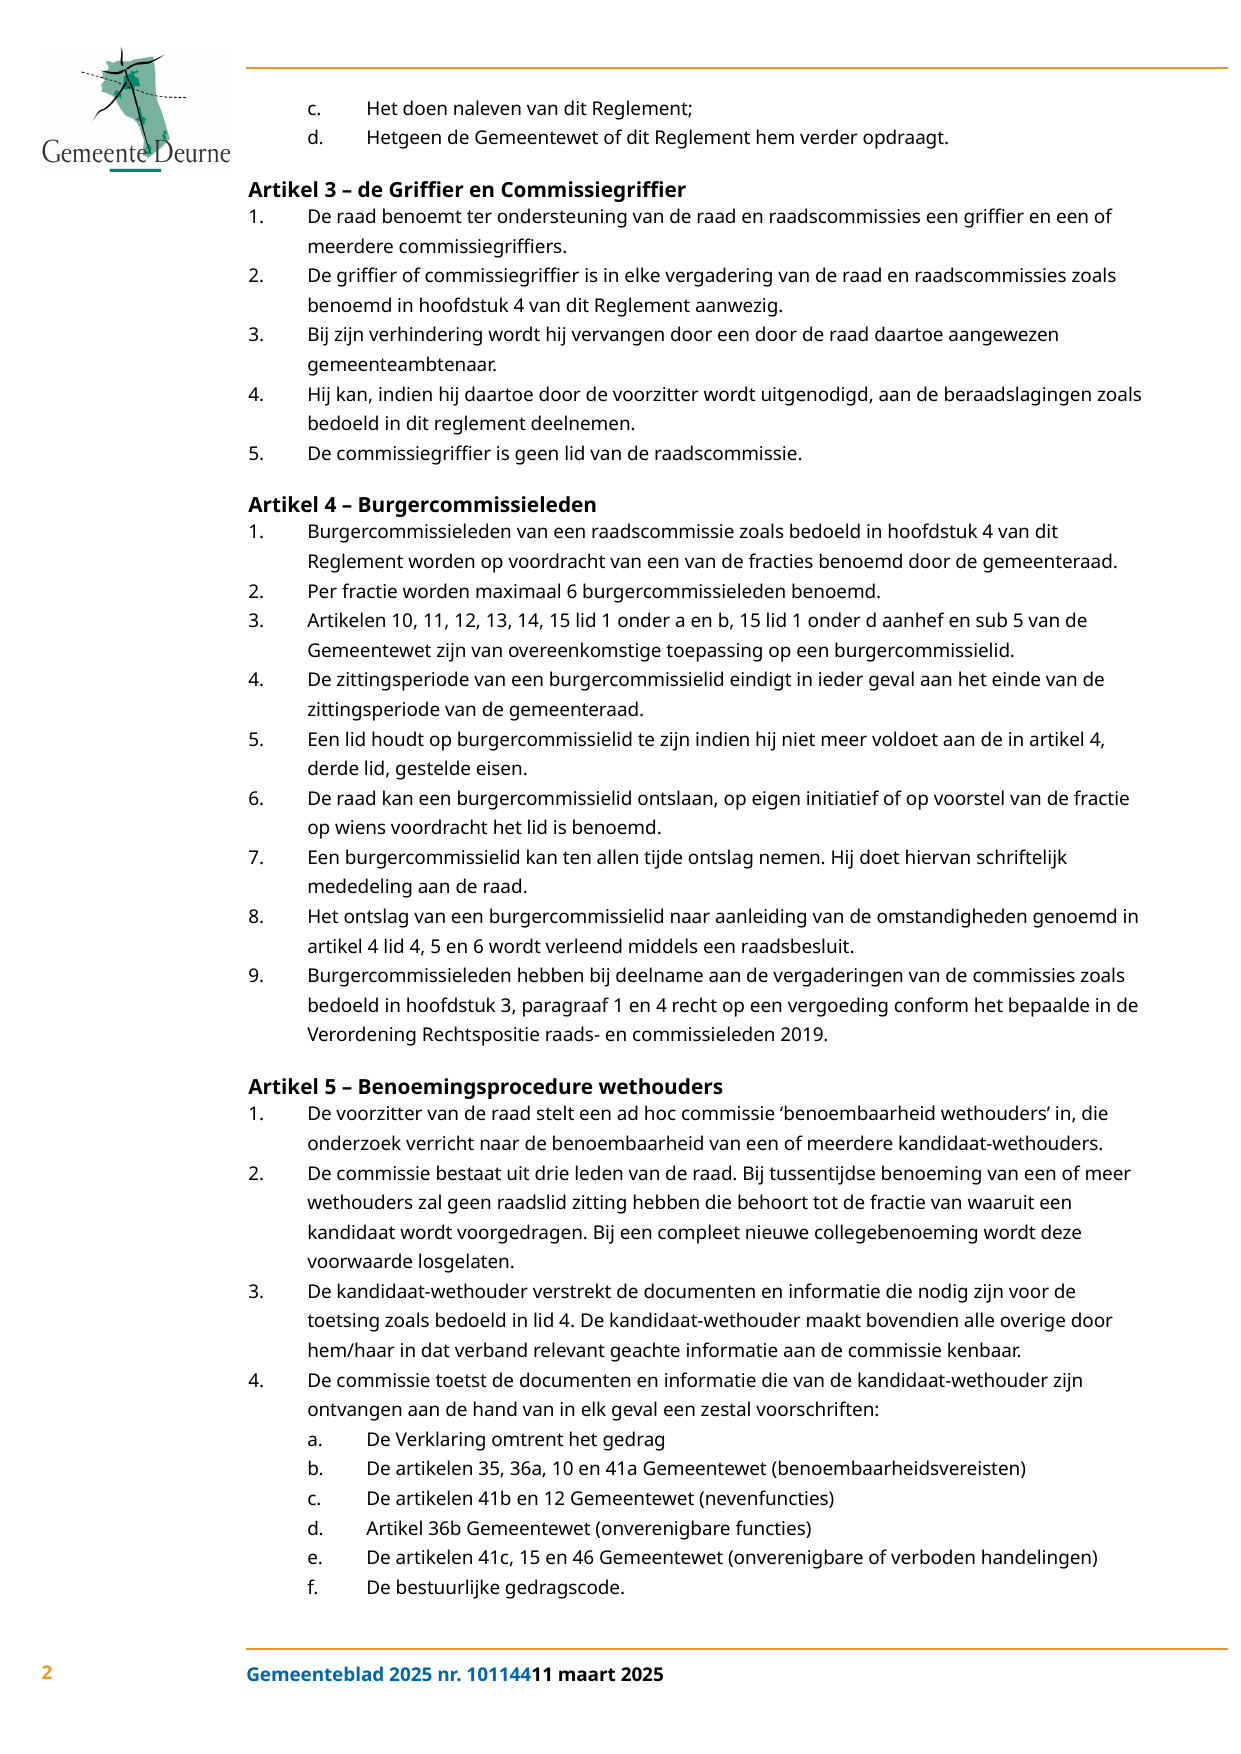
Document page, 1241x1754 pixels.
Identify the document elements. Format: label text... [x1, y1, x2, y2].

list De artikelen 35, 36a, 10 en 41a Gemeentewet (benoembaarheidsvereisten) [307, 1456, 1152, 1481]
list De artikelen 41b en 12 Gemeentewet (nevenfuncties) [307, 1485, 1152, 1511]
list Artikel 36b Gemeentewet (onverenigbare functies) [307, 1515, 1152, 1540]
list De bestuurlijke gedragscode. [307, 1574, 1152, 1599]
list De raad benoemt ter ondersteuning van de raad en raadscommissies een griffier en een of meerdere commissiegriffiers. [248, 203, 1152, 258]
list De griffier of commissiegriffier is in elke vergadering van de raad en raadscommissies zoals benoemd in hoofdstuk 4 van dit Reglement aanwezig. [248, 262, 1152, 318]
list De raad kan een burgercommissielid ontslaan, op eigen initiatief of op voorstel van de fractie op wiens voordracht het lid is benoemd. [248, 785, 1152, 840]
list Hij kan, indien hij daartoe door de voorzitter wordt uitgenodigd, aan de beraadslagingen zoals bedoeld in dit reglement deelnemen. [248, 381, 1152, 436]
list Het ontslag van een burgercommissielid naar aanleiding van de omstandigheden genoemd in artikel 4 lid 4, 5 en 6 wordt verleend middels een raadsbesluit. [248, 903, 1152, 959]
list De zittingsperiode van een burgercommissielid eindigt in ieder geval aan het einde van de zittingsperiode van de gemeenteraad. [248, 667, 1152, 722]
list De artikelen 41c, 15 en 46 Gemeentewet (onverenigbare of verboden handelingen) [307, 1544, 1152, 1570]
list De voorzitter van de raad stelt een ad hoc commissie ‘benoembaarheid wethouders’ in, die onderzoek verricht naar de benoembaarheid van een of meerdere kandidaat-wethouders. [248, 1101, 1152, 1156]
list Een burgercommissielid kan ten allen tijde ontslag nemen. Hij doet hiervan schriftelijk mededeling aan de raad. [248, 844, 1152, 899]
list Het doen naleven van dit Reglement; [307, 95, 1152, 121]
list Per fractie worden maximaal 6 burgercommissieleden benoemd. [248, 578, 1152, 604]
list De commissiegriffier is geen lid van de raadscommissie. [248, 440, 1152, 466]
text Artikel 4 – Burgercommissieleden [248, 490, 1152, 519]
list Bij zijn verhindering wordt hij vervangen door een door de raad daartoe aangewezen gemeenteambtenaar. [248, 322, 1152, 377]
list Burgercommissieleden van een raadscommissie zoals bedoeld in hoofdstuk 4 van dit Reglement worden op voordracht van een van de fracties benoemd door de gemeenteraad. [248, 519, 1152, 574]
list Hetgeen de Gemeentewet of dit Reglement hem verder opdraagt. [307, 124, 1152, 150]
list Burgercommissieleden hebben bij deelname aan de vergaderingen van de commissies zoals bedoeld in hoofdstuk 3, paragraaf 1 en 4 recht op een vergoeding conform het bepaalde in de Verordening Rechtspositie raads- en commissieleden 2019. [248, 962, 1152, 1047]
list De kandidaat-wethouder verstrekt de documenten en informatie die nodig zijn voor de toetsing zoals bedoeld in lid 4. De kandidaat-wethouder maakt bovendien alle overige door hem/haar in dat verband relevant geachte informatie aan de commissie kenbaar. [248, 1278, 1152, 1363]
list Een lid houdt op burgercommissielid te zijn indien hij niet meer voldoet aan de in artikel 4, derde lid, gestelde eisen. [248, 726, 1152, 781]
list De commissie toetst de documenten en informatie die van de kandidaat-wethouder zijn ontvangen aan de hand van in elk geval een zestal voorschriften: [248, 1367, 1152, 1422]
picture [41, 47, 231, 172]
text Artikel 5 – Benoemingsprocedure wethouders [248, 1072, 1152, 1101]
list De Verklaring omtrent het gedrag [307, 1426, 1152, 1452]
list De commissie bestaat uit drie leden van de raad. Bij tussentijdse benoeming van een of meer wethouders zal geen raadslid zitting hebben die behoort tot de fractie van waaruit een kandidaat wordt voorgedragen. Bij een compleet nieuwe collegebenoeming wordt deze voorwaarde losgelaten. [248, 1160, 1152, 1274]
text Artikel 3 – de Griffier en Commissiegriffier [248, 175, 1152, 203]
list Artikelen 10, 11, 12, 13, 14, 15 lid 1 onder a en b, 15 lid 1 onder d aanhef en sub 5 van de Gemeentewet zijn van overeenkomstige toepassing op een burgercommissielid. [248, 607, 1152, 663]
